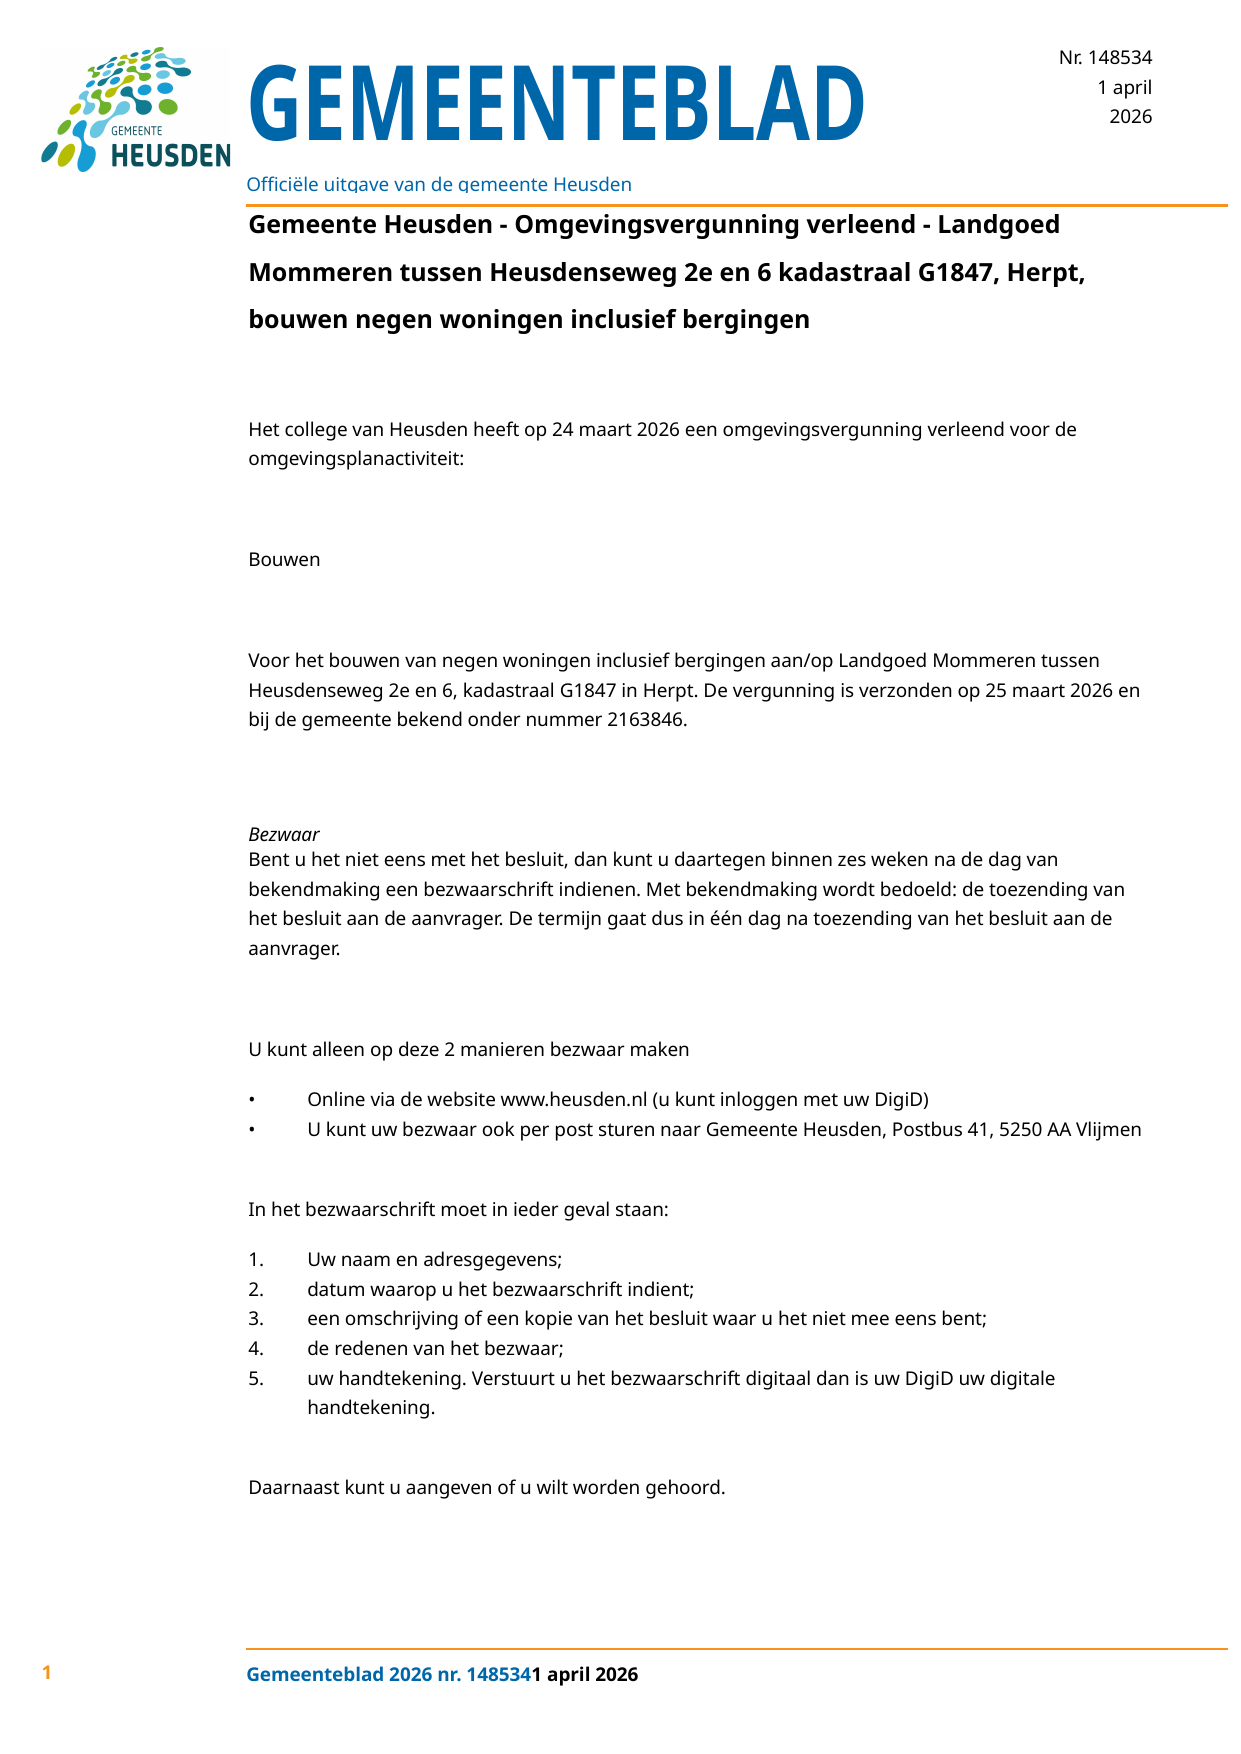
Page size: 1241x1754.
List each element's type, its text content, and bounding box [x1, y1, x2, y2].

list U kunt uw bezwaar ook per post sturen naar Gemeente Heusden, Postbus 41, 5250 AA Vlijmen [248, 1116, 1152, 1142]
picture [41, 47, 231, 172]
list uw handtekening. Verstuurt u het bezwaarschrift digitaal dan is uw DigiD uw digitale handtekening. [248, 1365, 1152, 1420]
text In het bezwaarschrift moet in ieder geval staan: [248, 1196, 1152, 1222]
text Daarnaast kunt u aangeven of u wilt worden gehoord. [248, 1474, 1152, 1500]
text U kunt alleen op deze 2 manieren bezwaar maken [248, 1036, 1152, 1062]
text Voor het bouwen van negen woningen inclusief bergingen aan/op Landgoed Mommeren tussen Heusdenseweg 2e en 6, kadastraal G1847 in Herpt. De vergunning is verzonden op 25 maart 2026 en bij de gemeente bekend onder nummer 2163846. [248, 647, 1152, 732]
list Online via de website www.heusden.nl (u kunt inloggen met uw DigiD) [248, 1086, 1152, 1112]
list de redenen van het bezwaar; [248, 1335, 1152, 1361]
text Het college van Heusden heeft op 24 maart 2026 een omgevingsvergunning verleend voor de omgevingsplanactiviteit: [248, 416, 1152, 471]
text Bent u het niet eens met het besluit, dan kunt u daartegen binnen zes weken na de dag van bekendmaking een bezwaarschrift indienen. Met bekendmaking wordt bedoeld: de toezending van het besluit aan de aanvrager. De termijn gaat dus in één dag na toezending van het besluit aan de aanvrager. [248, 846, 1152, 961]
text Bouwen [248, 546, 1152, 572]
text Bezwaar [248, 821, 1152, 846]
list een omschrijving of een kopie van het besluit waar u het niet mee eens bent; [248, 1306, 1152, 1331]
list datum waarop u het bezwaarschrift indient; [248, 1276, 1152, 1302]
list Uw naam en adresgegevens; [248, 1246, 1152, 1272]
text Gemeente Heusden - Omgevingsvergunning verleend - Landgoed Mommeren tussen Heusdenseweg 2e en 6 kadastraal G1847, Herpt, bouwen negen woningen inclusief bergingen [248, 207, 1152, 336]
